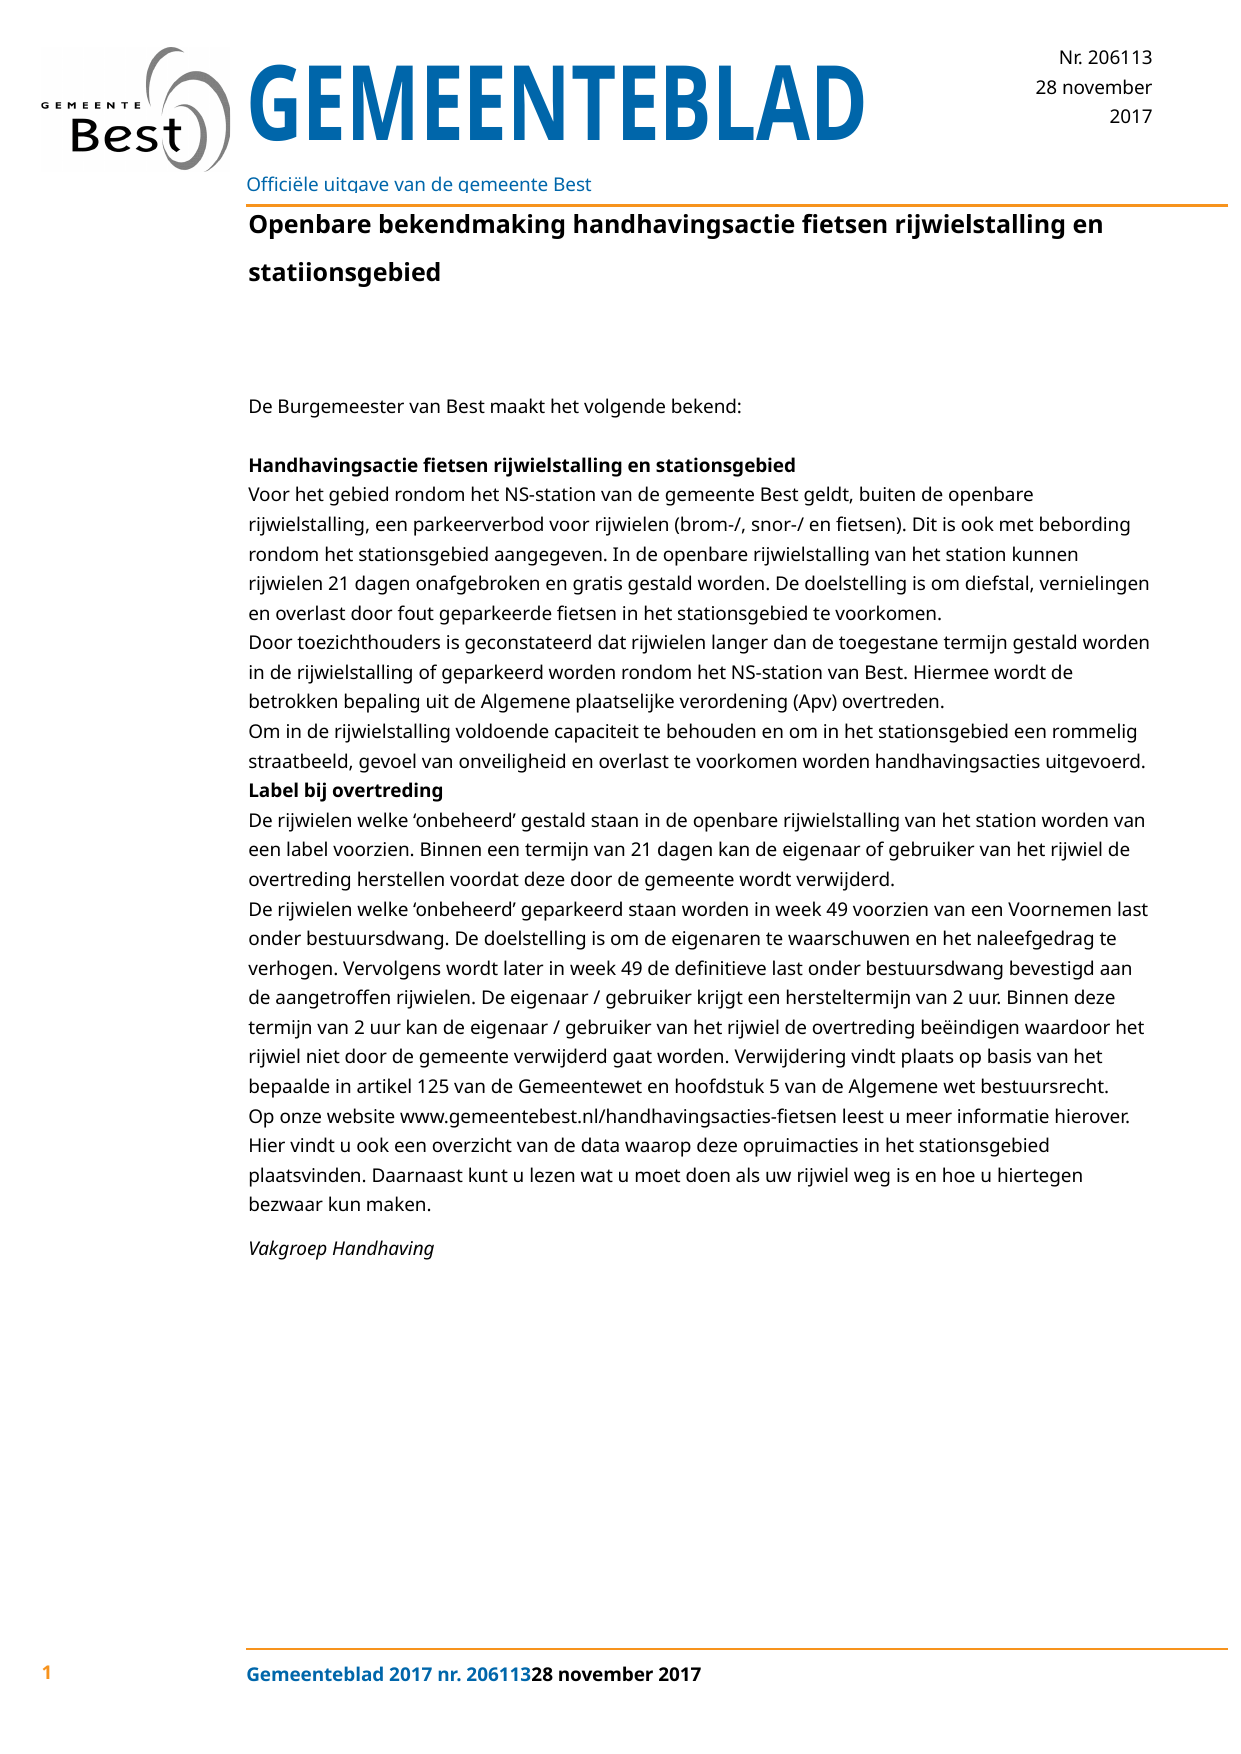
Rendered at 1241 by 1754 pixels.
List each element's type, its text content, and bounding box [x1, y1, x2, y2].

text Openbare bekendmaking handhavingsactie fietsen rijwielstalling en statiionsgebied [248, 207, 1152, 288]
text De Burgemeester van Best maakt het volgende bekend: [248, 393, 1152, 419]
text De rijwielen welke ‘onbeheerd’ gestald staan in de openbare rijwielstalling van het station worden van een label voorzien. Binnen een termijn van 21 dagen kan de eigenaar of gebruiker van het rijwiel de overtreding herstellen voordat deze door de gemeente wordt verwijderd. [248, 807, 1152, 892]
text Door toezichthouders is geconstateerd dat rijwielen langer dan de toegestane termijn gestald worden in de rijwielstalling of geparkeerd worden rondom het NS-station van Best. Hiermee wordt de betrokken bepaling uit de Algemene plaatselijke verordening (Apv) overtreden. [248, 629, 1152, 714]
text De rijwielen welke ‘onbeheerd’ geparkeerd staan worden in week 49 voorzien van een Voornemen last onder bestuursdwang. De doelstelling is om de eigenaren te waarschuwen en het naleefgedrag te verhogen. Vervolgens wordt later in week 49 de definitieve last onder bestuursdwang bevestigd aan de aangetroffen rijwielen. De eigenaar / gebruiker krijgt een hersteltermijn van 2 uur. Binnen deze termijn van 2 uur kan de eigenaar / gebruiker van het rijwiel de overtreding beëindigen waardoor het rijwiel niet door de gemeente verwijderd gaat worden. Verwijdering vindt plaats op basis van het bepaalde in artikel 125 van de Gemeentewet en hoofdstuk 5 van de Algemene wet bestuursrecht. [248, 896, 1152, 1099]
picture [41, 47, 231, 172]
text Vakgroep Handhaving [248, 1235, 1152, 1261]
text Voor het gebied rondom het NS-station van de gemeente Best geldt, buiten de openbare rijwielstalling, een parkeerverbod voor rijwielen (brom-/, snor-/ en fietsen). Dit is ook met bebording rondom het stationsgebied aangegeven. In de openbare rijwielstalling van het station kunnen rijwielen 21 dagen onafgebroken en gratis gestald worden. De doelstelling is om diefstal, vernielingen en overlast door fout geparkeerde fietsen in het stationsgebied te voorkomen. [248, 482, 1152, 626]
text Label bij overtreding [248, 777, 1152, 803]
text Om in de rijwielstalling voldoende capaciteit te behouden en om in het stationsgebied een rommelig straatbeeld, gevoel van onveiligheid en overlast te voorkomen worden handhavingsacties uitgevoerd. [248, 718, 1152, 774]
text Handhavingsactie fietsen rijwielstalling en stationsgebied [248, 452, 1152, 478]
text Op onze website www.gemeentebest.nl/handhavingsacties-fietsen leest u meer informatie hierover. Hier vindt u ook een overzicht van de data waarop deze opruimacties in het stationsgebied plaatsvinden. Daarnaast kunt u lezen wat u moet doen als uw rijwiel weg is en hoe u hiertegen bezwaar kun maken. [248, 1103, 1152, 1217]
